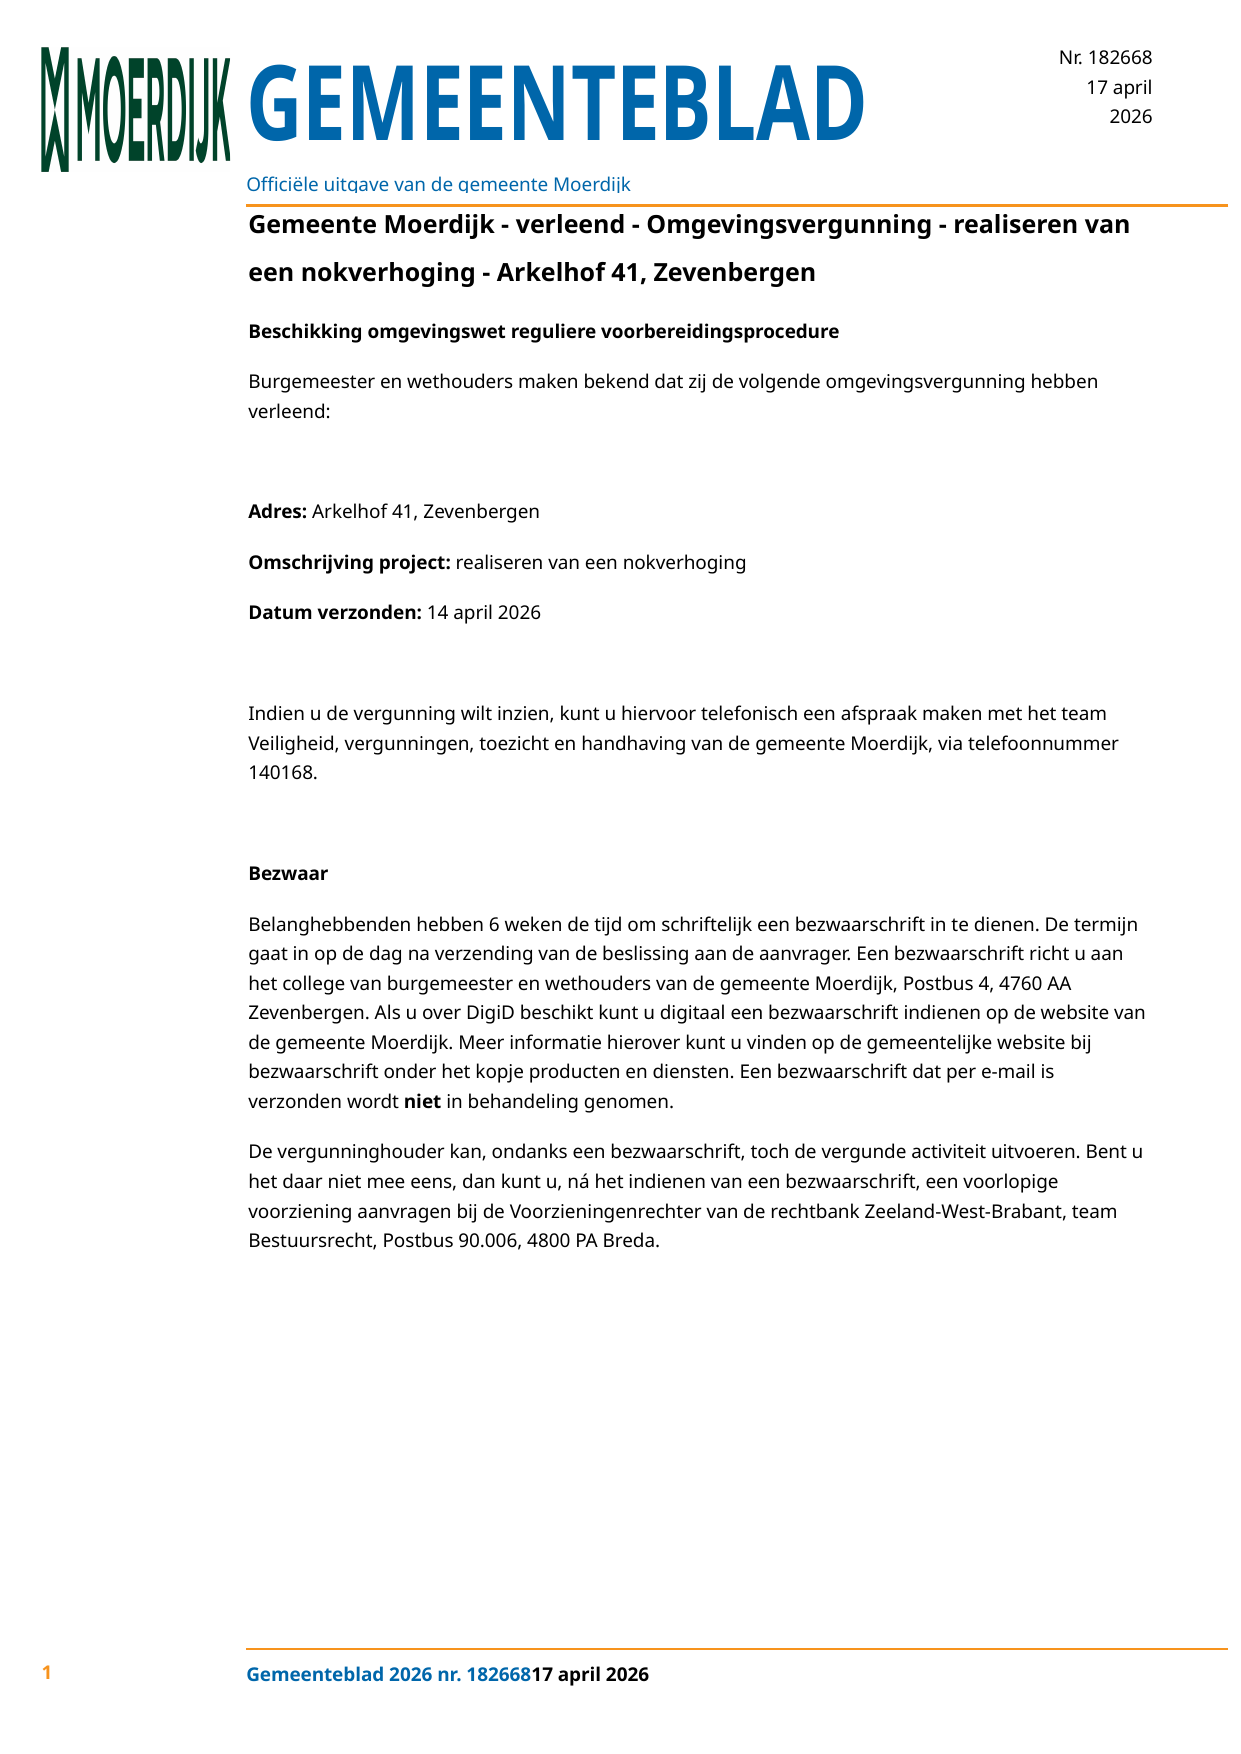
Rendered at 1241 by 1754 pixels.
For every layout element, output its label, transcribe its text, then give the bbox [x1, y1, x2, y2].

text De vergunninghouder kan, ondanks een bezwaarschrift, toch de vergunde activiteit uitvoeren. Bent u het daar niet mee eens, dan kunt u, ná het indienen van een bezwaarschrift, een voorlopige voorziening aanvragen bij de Voorzieningenrechter van de rechtbank Zeeland-West-Brabant, team Bestuursrecht, Postbus 90.006, 4800 PA Breda. [248, 1139, 1152, 1253]
text Belanghebbenden hebben 6 weken de tijd om schriftelijk een bezwaarschrift in te dienen. De termijn gaat in op de dag na verzending van de beslissing aan de aanvrager. Een bezwaarschrift richt u aan het college van burgemeester en wethouders van de gemeente Moerdijk, Postbus 4, 4760 AA Zevenbergen. Als u over DigiD beschikt kunt u digitaal een bezwaarschrift indienen op de website van de gemeente Moerdijk. Meer informatie hierover kunt u vinden op de gemeentelijke website bij bezwaarschrift onder het kopje producten en diensten. Een bezwaarschrift dat per e-mail is verzonden wordt niet in behandeling genomen. [248, 911, 1152, 1114]
picture [41, 47, 231, 172]
text Bezwaar [248, 860, 1152, 886]
text Gemeente Moerdijk - verleend - Omgevingsvergunning - realiseren van een nokverhoging - Arkelhof 41, Zevenbergen [248, 207, 1152, 288]
text Omschrijving project: realiseren van een nokverhoging [248, 549, 1152, 575]
text Adres: Arkelhof 41, Zevenbergen [248, 499, 1152, 524]
text Indien u de vergunning wilt inzien, kunt u hiervoor telefonisch een afspraak maken met het team Veiligheid, vergunningen, toezicht en handhaving van de gemeente Moerdijk, via telefoonnummer 140168. [248, 700, 1152, 785]
text Burgemeester en wethouders maken bekend dat zij de volgende omgevingsvergunning hebben verleend: [248, 368, 1152, 424]
text Beschikking omgevingswet reguliere voorbereidingsprocedure [248, 318, 1152, 344]
text Datum verzonden: 14 april 2026 [248, 599, 1152, 625]
